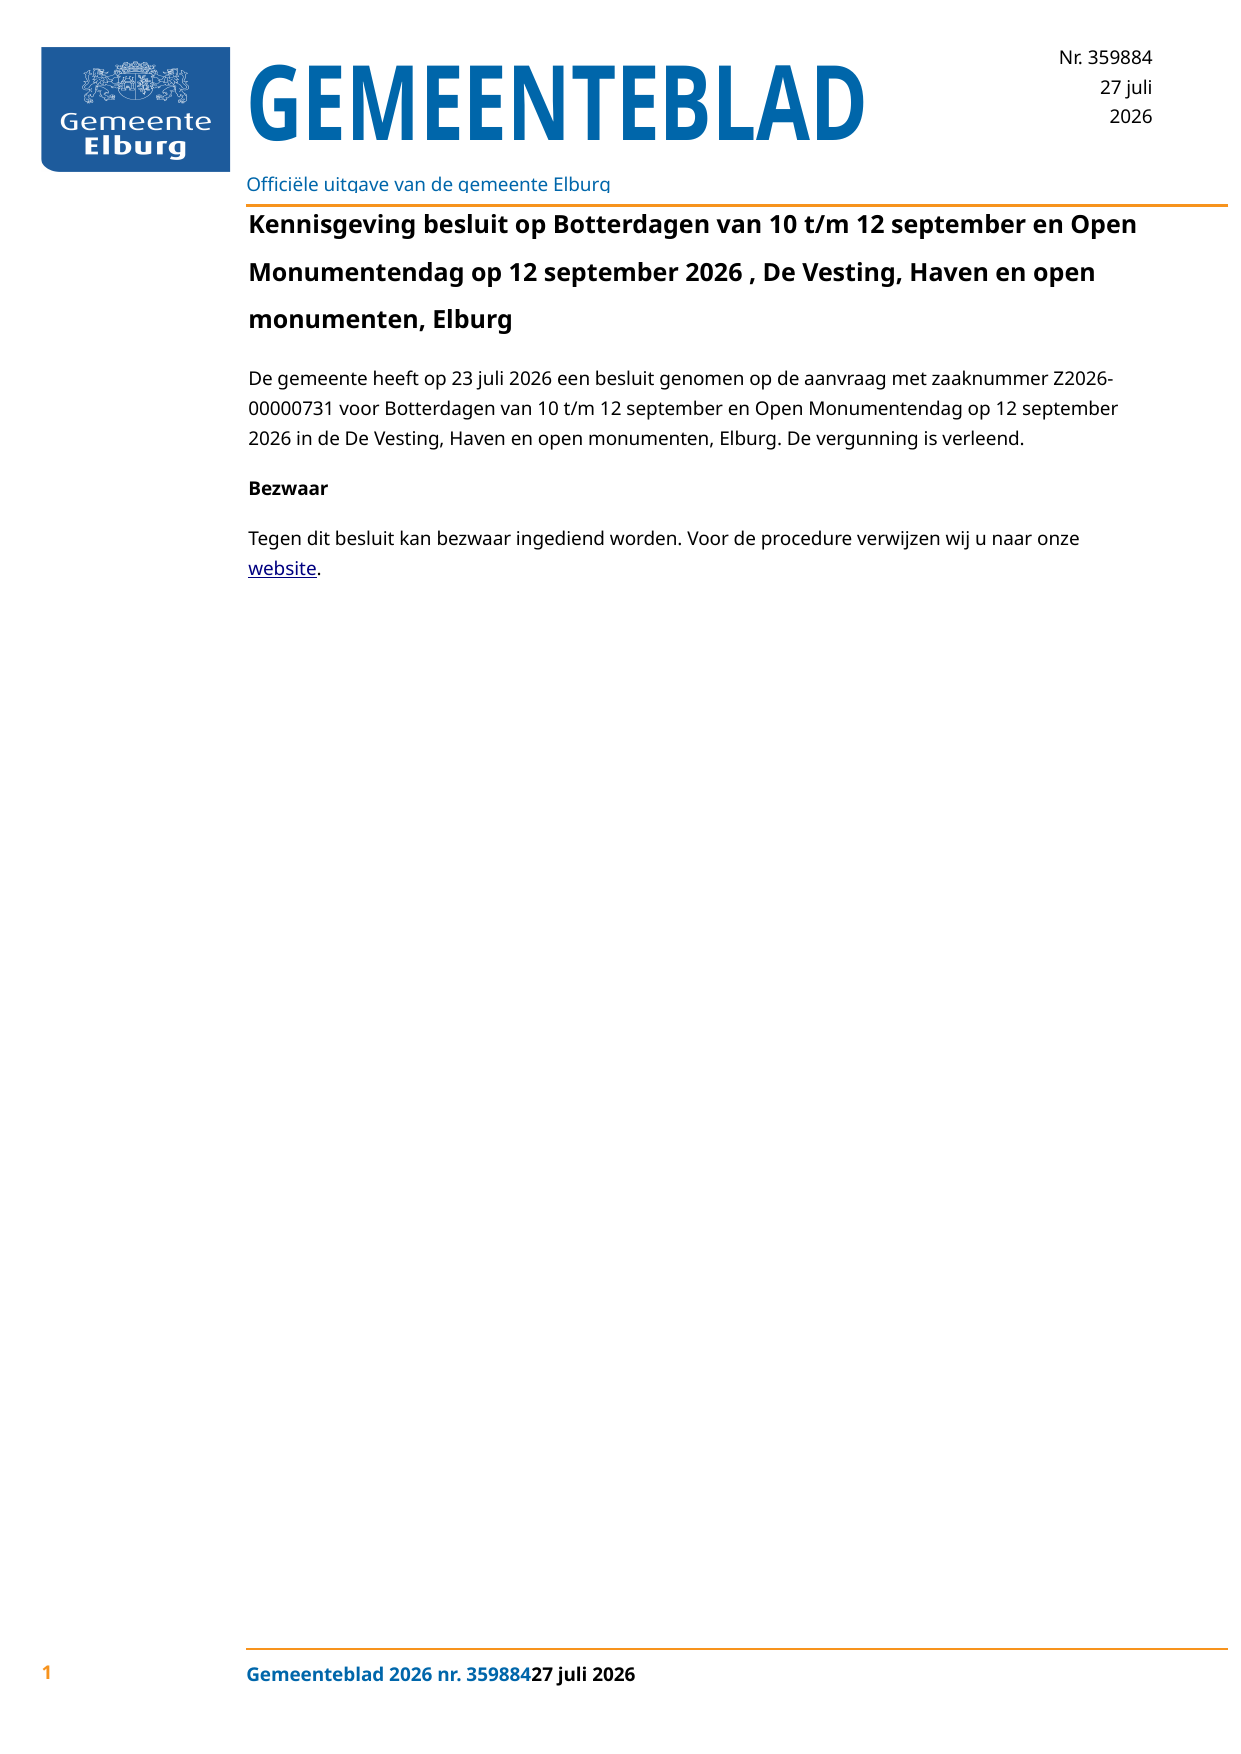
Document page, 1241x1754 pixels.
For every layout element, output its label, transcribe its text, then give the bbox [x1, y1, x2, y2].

text De gemeente heeft op 23 juli 2026 een besluit genomen op de aanvraag met zaaknummer Z2026-00000731 voor Botterdagen van 10 t/m 12 september en Open Monumentendag op 12 september 2026 in de De Vesting, Haven en open monumenten, Elburg. De vergunning is verleend. [248, 366, 1152, 450]
text Bezwaar [248, 475, 1152, 501]
text Tegen dit besluit kan bezwaar ingediend worden. Voor de procedure verwijzen wij u naar onze website. [248, 526, 1152, 581]
text Kennisgeving besluit op Botterdagen van 10 t/m 12 september en Open Monumentendag op 12 september 2026 , De Vesting, Haven en open monumenten, Elburg [248, 207, 1152, 336]
picture [41, 47, 231, 172]
